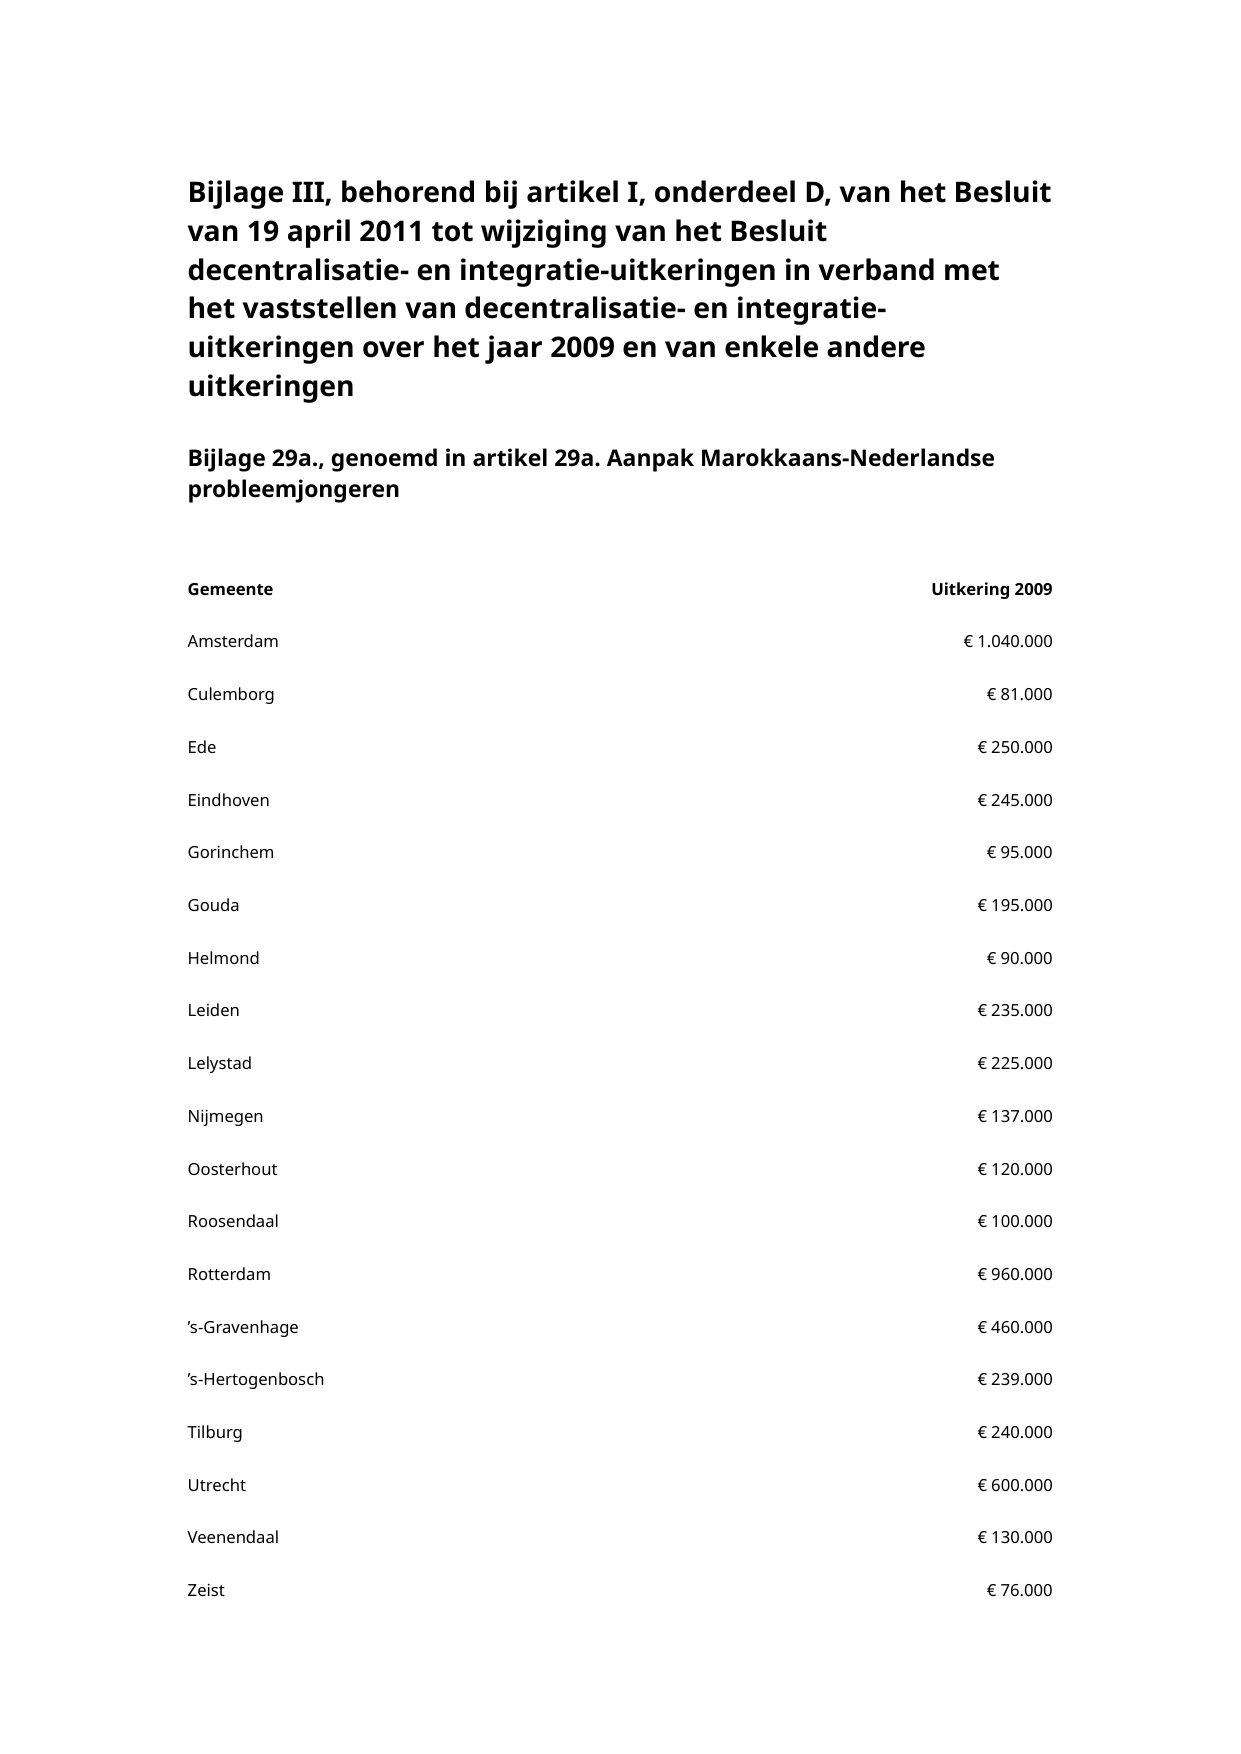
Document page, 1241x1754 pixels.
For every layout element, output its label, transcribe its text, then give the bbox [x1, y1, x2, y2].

table_cell € 120.000 [646, 1157, 1053, 1210]
table_cell Gouda [188, 894, 646, 946]
table_cell € 81.000 [646, 683, 1053, 735]
table_cell € 235.000 [646, 999, 1053, 1052]
subtitle Bijlage 29a., genoemd in artikel 29a. Aanpak Marokkaans-Nederlandse probleemjongeren [187, 442, 1053, 504]
table_cell € 245.000 [646, 788, 1053, 841]
table_cell € 195.000 [646, 894, 1053, 946]
table_cell Lelystad [188, 1052, 646, 1104]
table_cell € 960.000 [646, 1263, 1053, 1315]
table_cell € 225.000 [646, 1052, 1053, 1104]
table_cell Culemborg [188, 683, 646, 735]
table_cell € 250.000 [646, 735, 1053, 788]
subtitle Bijlage III, behorend bij artikel I, onderdeel D, van het Besluit van 19 april 2011 tot wijziging van het Besluit decentralisatie- en integratie-uitkeringen in verband met het vaststellen van decentralisatie- en integratie-uitkeringen over het jaar 2009 en van enkele andere uitkeringen [187, 172, 1053, 404]
table_cell Leiden [188, 999, 646, 1052]
table_cell € 460.000 [646, 1315, 1053, 1368]
table_cell Roosendaal [188, 1210, 646, 1262]
table_cell Zeist [188, 1579, 646, 1601]
table_cell ’s-Gravenhage [188, 1315, 646, 1368]
table_cell Veenendaal [188, 1526, 646, 1579]
table_cell Oosterhout [188, 1157, 646, 1210]
table_cell Nijmegen [188, 1104, 646, 1157]
table_cell € 95.000 [646, 841, 1053, 893]
table_cell € 239.000 [646, 1368, 1053, 1421]
table_cell € 100.000 [646, 1210, 1053, 1262]
table_cell € 600.000 [646, 1473, 1053, 1526]
table_cell € 240.000 [646, 1421, 1053, 1473]
table_cell € 1.040.000 [646, 630, 1053, 683]
table_cell € 90.000 [646, 946, 1053, 999]
table_cell Gorinchem [188, 841, 646, 893]
table_cell € 130.000 [646, 1526, 1053, 1579]
table_cell Ede [188, 735, 646, 788]
table_cell Amsterdam [188, 630, 646, 683]
table_cell Tilburg [188, 1421, 646, 1473]
table_cell Helmond [188, 946, 646, 999]
table_cell Rotterdam [188, 1263, 646, 1315]
table_cell Eindhoven [188, 788, 646, 841]
table_cell Utrecht [188, 1473, 646, 1526]
table_cell € 76.000 [646, 1579, 1053, 1601]
table_header Gemeente [188, 577, 646, 630]
table_header Uitkering 2009 [646, 577, 1053, 630]
table_cell € 137.000 [646, 1104, 1053, 1157]
table_cell ’s-Hertogenbosch [188, 1368, 646, 1421]
